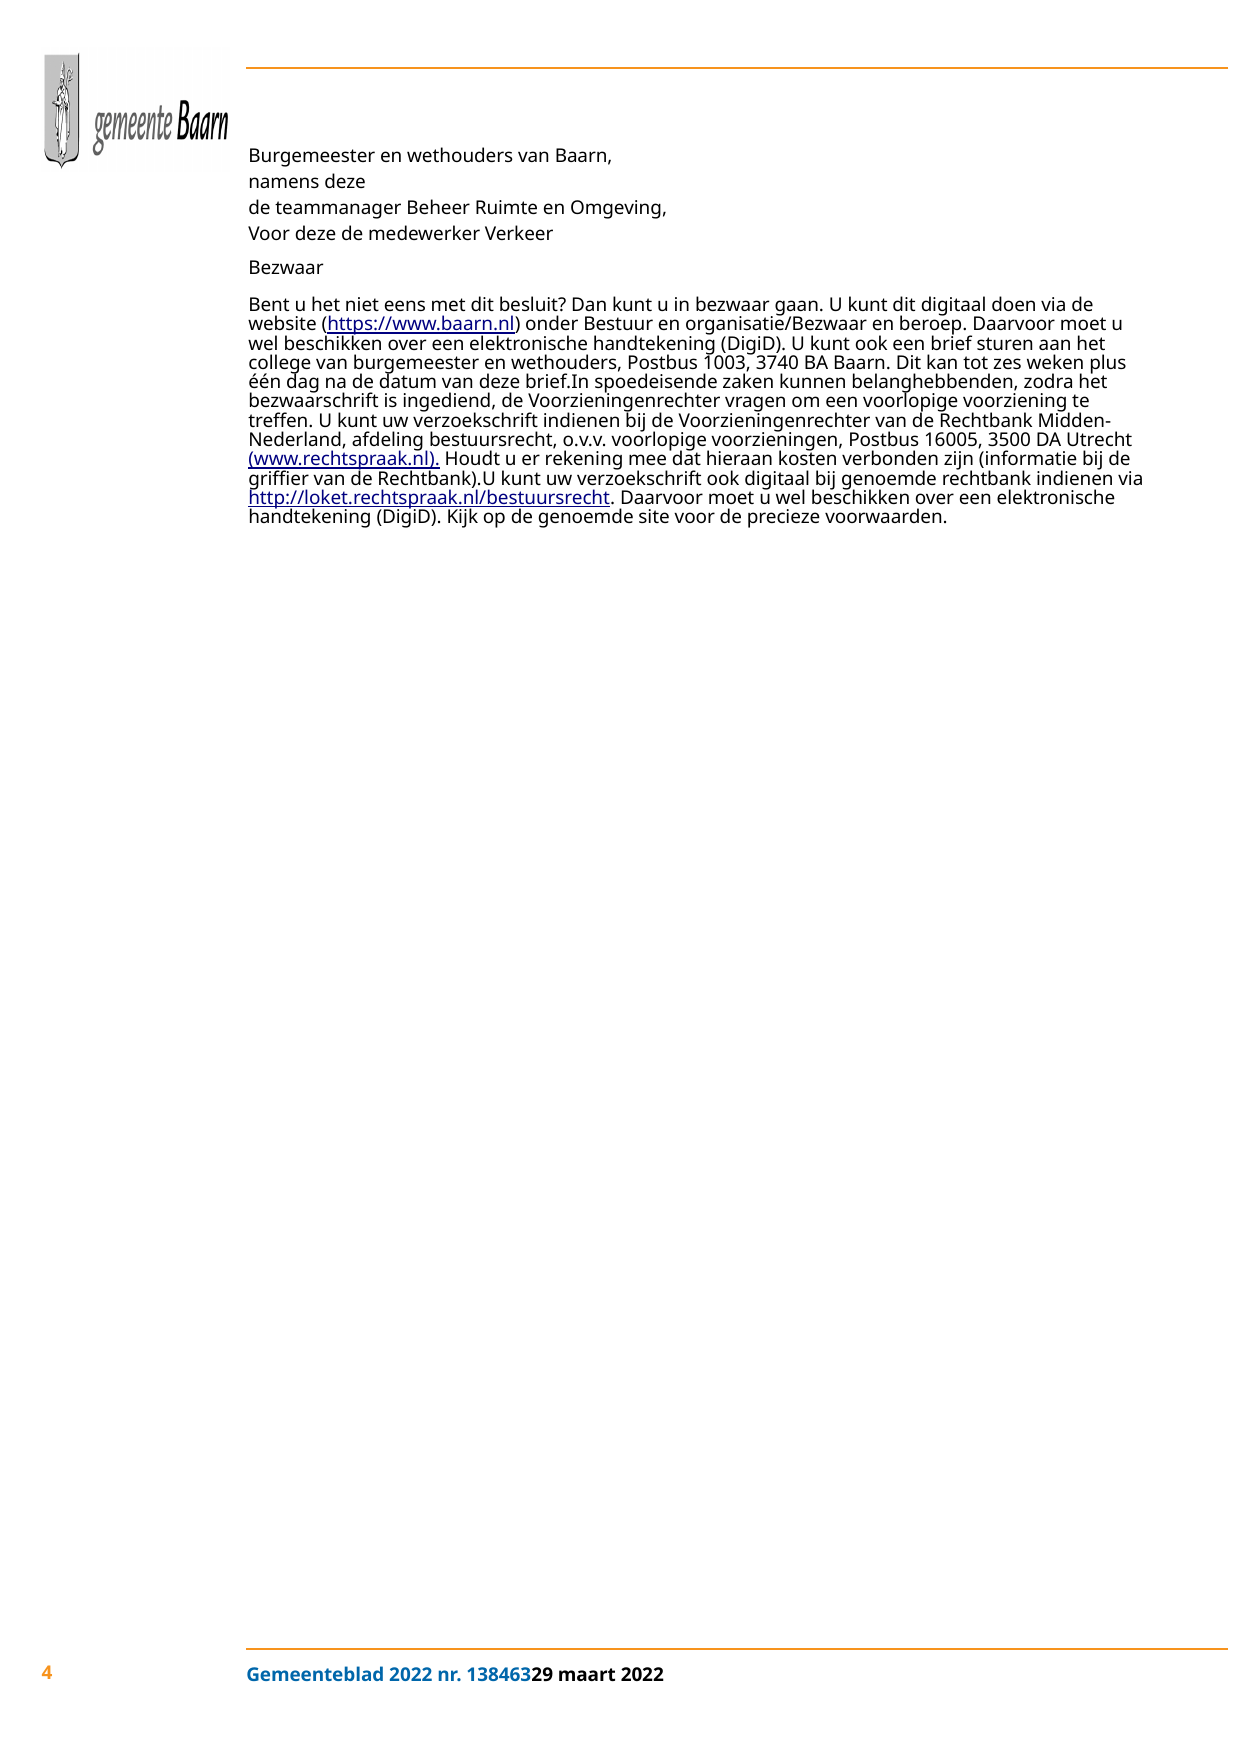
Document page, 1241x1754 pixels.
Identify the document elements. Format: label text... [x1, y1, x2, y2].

text Bent u het niet eens met dit besluit? Dan kunt u in bezwaar gaan. U kunt dit digitaal doen via de website (https://www.baarn.nl) onder Bestuur en organisatie/Bezwaar en beroep. Daarvoor moet u wel beschikken over een elektronische handtekening (DigiD). U kunt ook een brief sturen aan het college van burgemeester en wethouders, Postbus 1003, 3740 BA Baarn. Dit kan tot zes weken plus één dag na de datum van deze brief.In spoedeisende zaken kunnen belanghebbenden, zodra het bezwaarschrift is ingediend, de Voorzieningenrechter vragen om een voorlopige voorziening te treffen. U kunt uw verzoekschrift indienen bij de Voorzieningenrechter van de Rechtbank Midden-Nederland, afdeling bestuursrecht, o.v.v. voorlopige voorzieningen, Postbus 16005, 3500 DA Utrecht (www.rechtspraak.nl). Houdt u er rekening mee dat hieraan kosten verbonden zijn (informatie bij de griffier van de Rechtbank).U kunt uw verzoekschrift ook digitaal bij genoemde rechtbank indienen via http://loket.rechtspraak.nl/bestuursrecht. Daarvoor moet u wel beschikken over een elektronische handtekening (DigiD). Kijk op de genoemde site voor de precieze voorwaarden. [248, 296, 1152, 527]
text namens deze [248, 168, 1152, 194]
text de teammanager Beheer Ruimte en Omgeving, [248, 194, 1152, 220]
text Bezwaar [248, 259, 1152, 278]
picture [41, 47, 231, 172]
text Burgemeester en wethouders van Baarn, [248, 143, 1152, 168]
text Voor deze de medewerker Verkeer [248, 220, 1152, 246]
